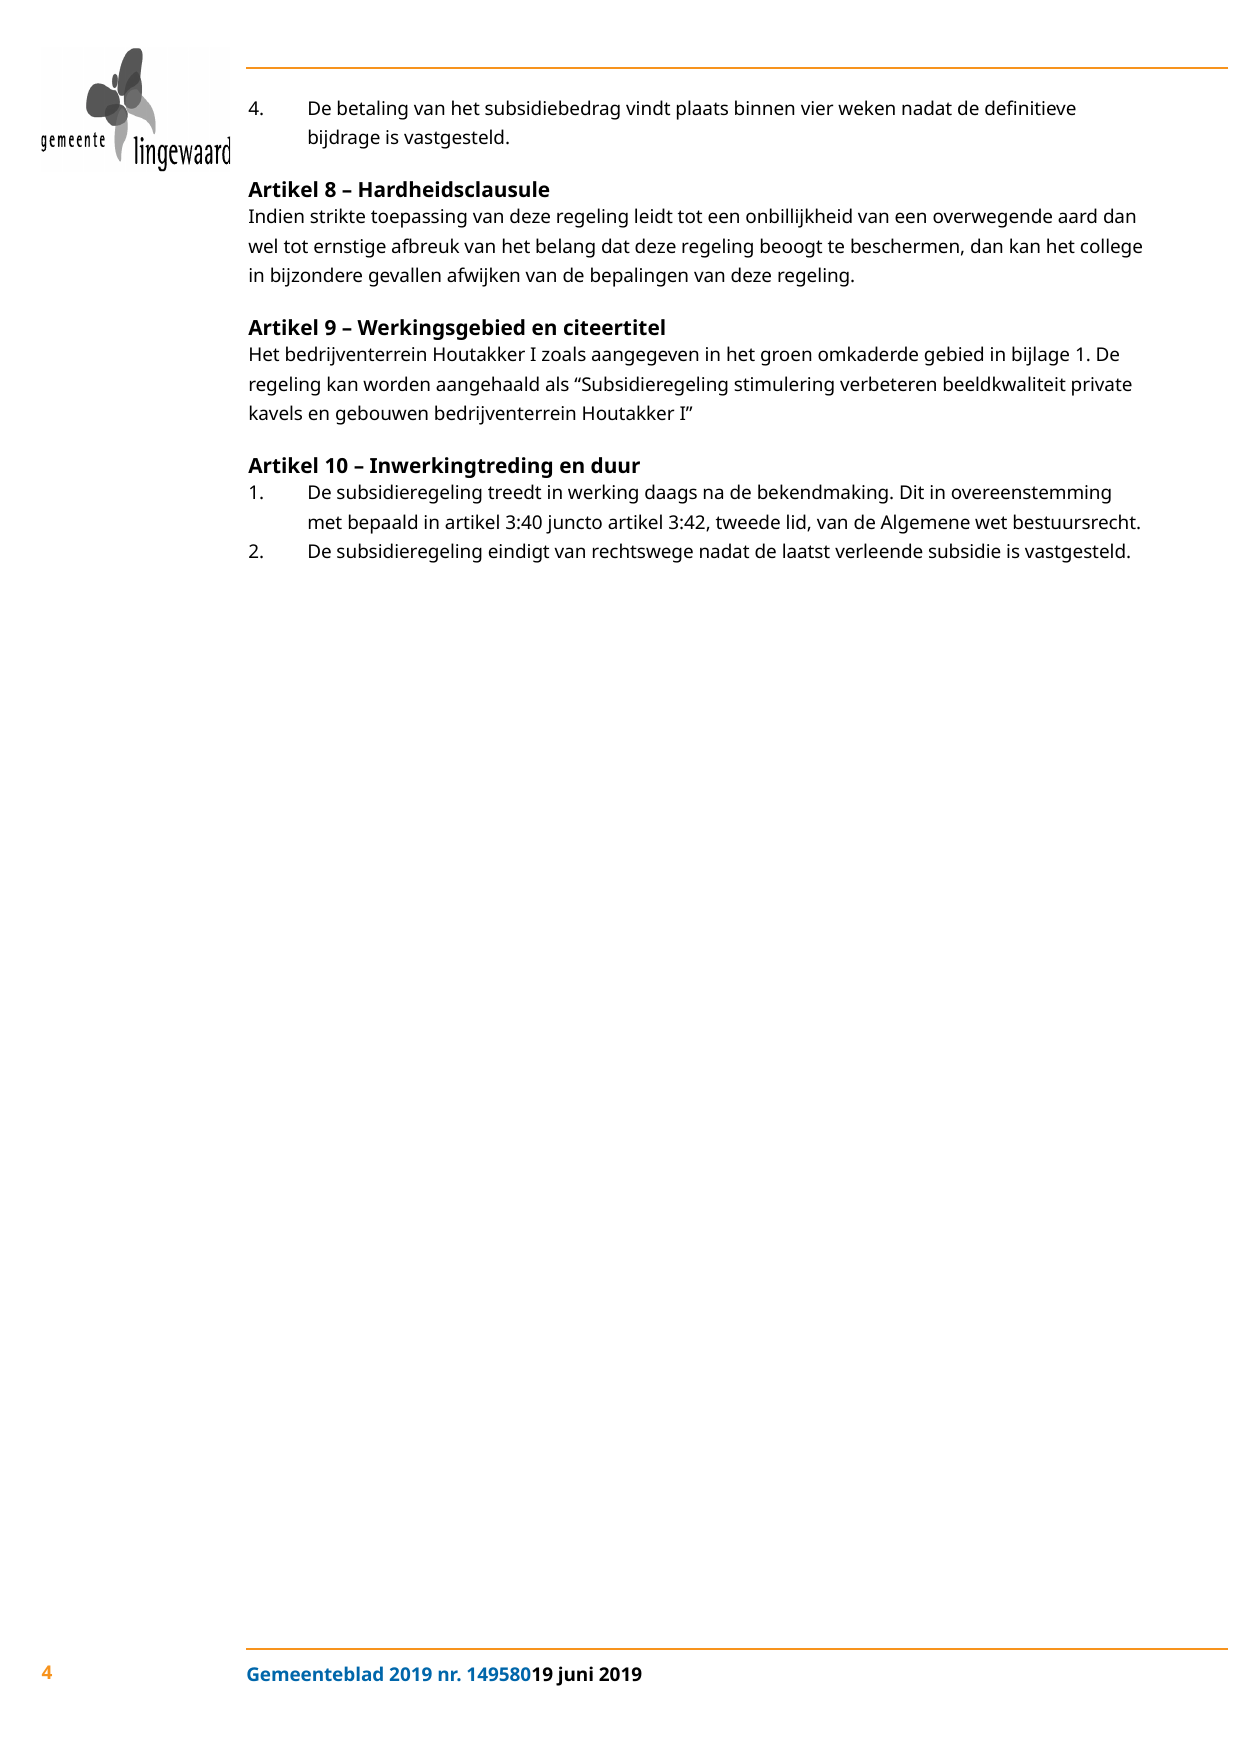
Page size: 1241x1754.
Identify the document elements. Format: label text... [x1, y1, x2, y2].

text Artikel 10 – Inwerkingtreding en duur [248, 451, 1152, 479]
picture [41, 47, 231, 172]
list De betaling van het subsidiebedrag vindt plaats binnen vier weken nadat de definitieve bijdrage is vastgesteld. [248, 95, 1152, 150]
text Het bedrijventerrein Houtakker I zoals aangegeven in het groen omkaderde gebied in bijlage 1. De regeling kan worden aangehaald als “Subsidieregeling stimulering verbeteren beeldkwaliteit private kavels en gebouwen bedrijventerrein Houtakker I” [248, 341, 1152, 426]
list De subsidieregeling treedt in werking daags na de bekendmaking. Dit in overeenstemming met bepaald in artikel 3:40 juncto artikel 3:42, tweede lid, van de Algemene wet bestuursrecht. [248, 479, 1152, 534]
text Indien strikte toepassing van deze regeling leidt tot een onbillijkheid van een overwegende aard dan wel tot ernstige afbreuk van het belang dat deze regeling beoogt te beschermen, dan kan het college in bijzondere gevallen afwijken van de bepalingen van deze regeling. [248, 203, 1152, 288]
text Artikel 9 – Werkingsgebied en citeertitel [248, 313, 1152, 341]
list De subsidieregeling eindigt van rechtswege nadat de laatst verleende subsidie is vastgesteld. [248, 538, 1152, 564]
text Artikel 8 – Hardheidsclausule [248, 175, 1152, 203]
